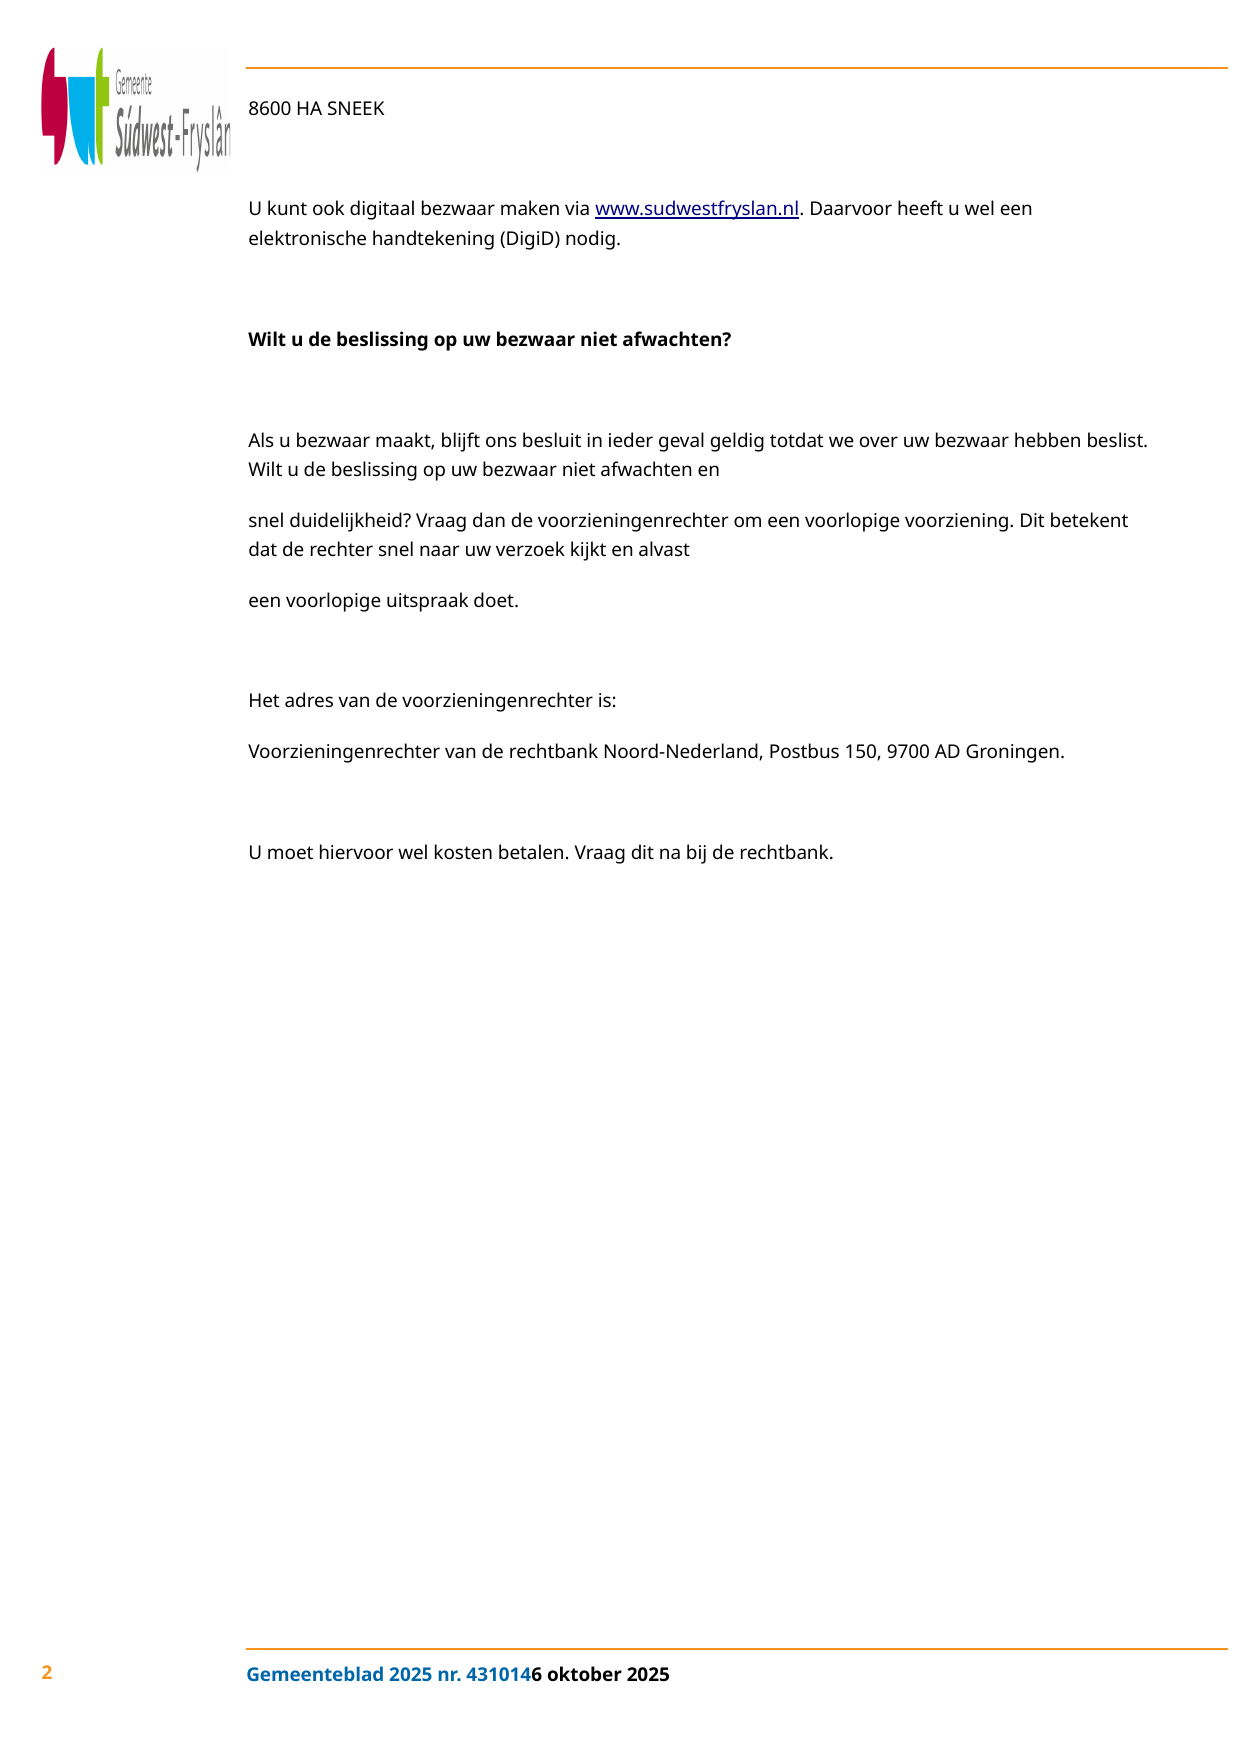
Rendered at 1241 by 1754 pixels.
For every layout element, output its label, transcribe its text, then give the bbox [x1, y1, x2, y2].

text U kunt ook digitaal bezwaar maken via www.sudwestfryslan.nl. Daarvoor heeft u wel een elektronische handtekening (DigiD) nodig. [248, 196, 1152, 251]
text Als u bezwaar maakt, blijft ons besluit in ieder geval geldig totdat we over uw bezwaar hebben beslist. Wilt u de beslissing op uw bezwaar niet afwachten en [248, 427, 1152, 482]
text snel duidelijkheid? Vraag dan de voorzieningenrechter om een voorlopige voorziening. Dit betekent dat de rechter snel naar uw verzoek kijkt en alvast [248, 507, 1152, 562]
text Wilt u de beslissing op uw bezwaar niet afwachten? [248, 326, 1152, 352]
text een voorlopige uitspraak doet. [248, 587, 1152, 613]
picture [41, 47, 231, 172]
text U moet hiervoor wel kosten betalen. Vraag dit na bij de rechtbank. [248, 839, 1152, 865]
text Voorzieningenrechter van de rechtbank Noord-Nederland, Postbus 150, 9700 AD Groningen. [248, 738, 1152, 764]
text Het adres van de voorzieningenrechter is: [248, 688, 1152, 713]
text 8600 HA SNEEK [248, 95, 1152, 121]
